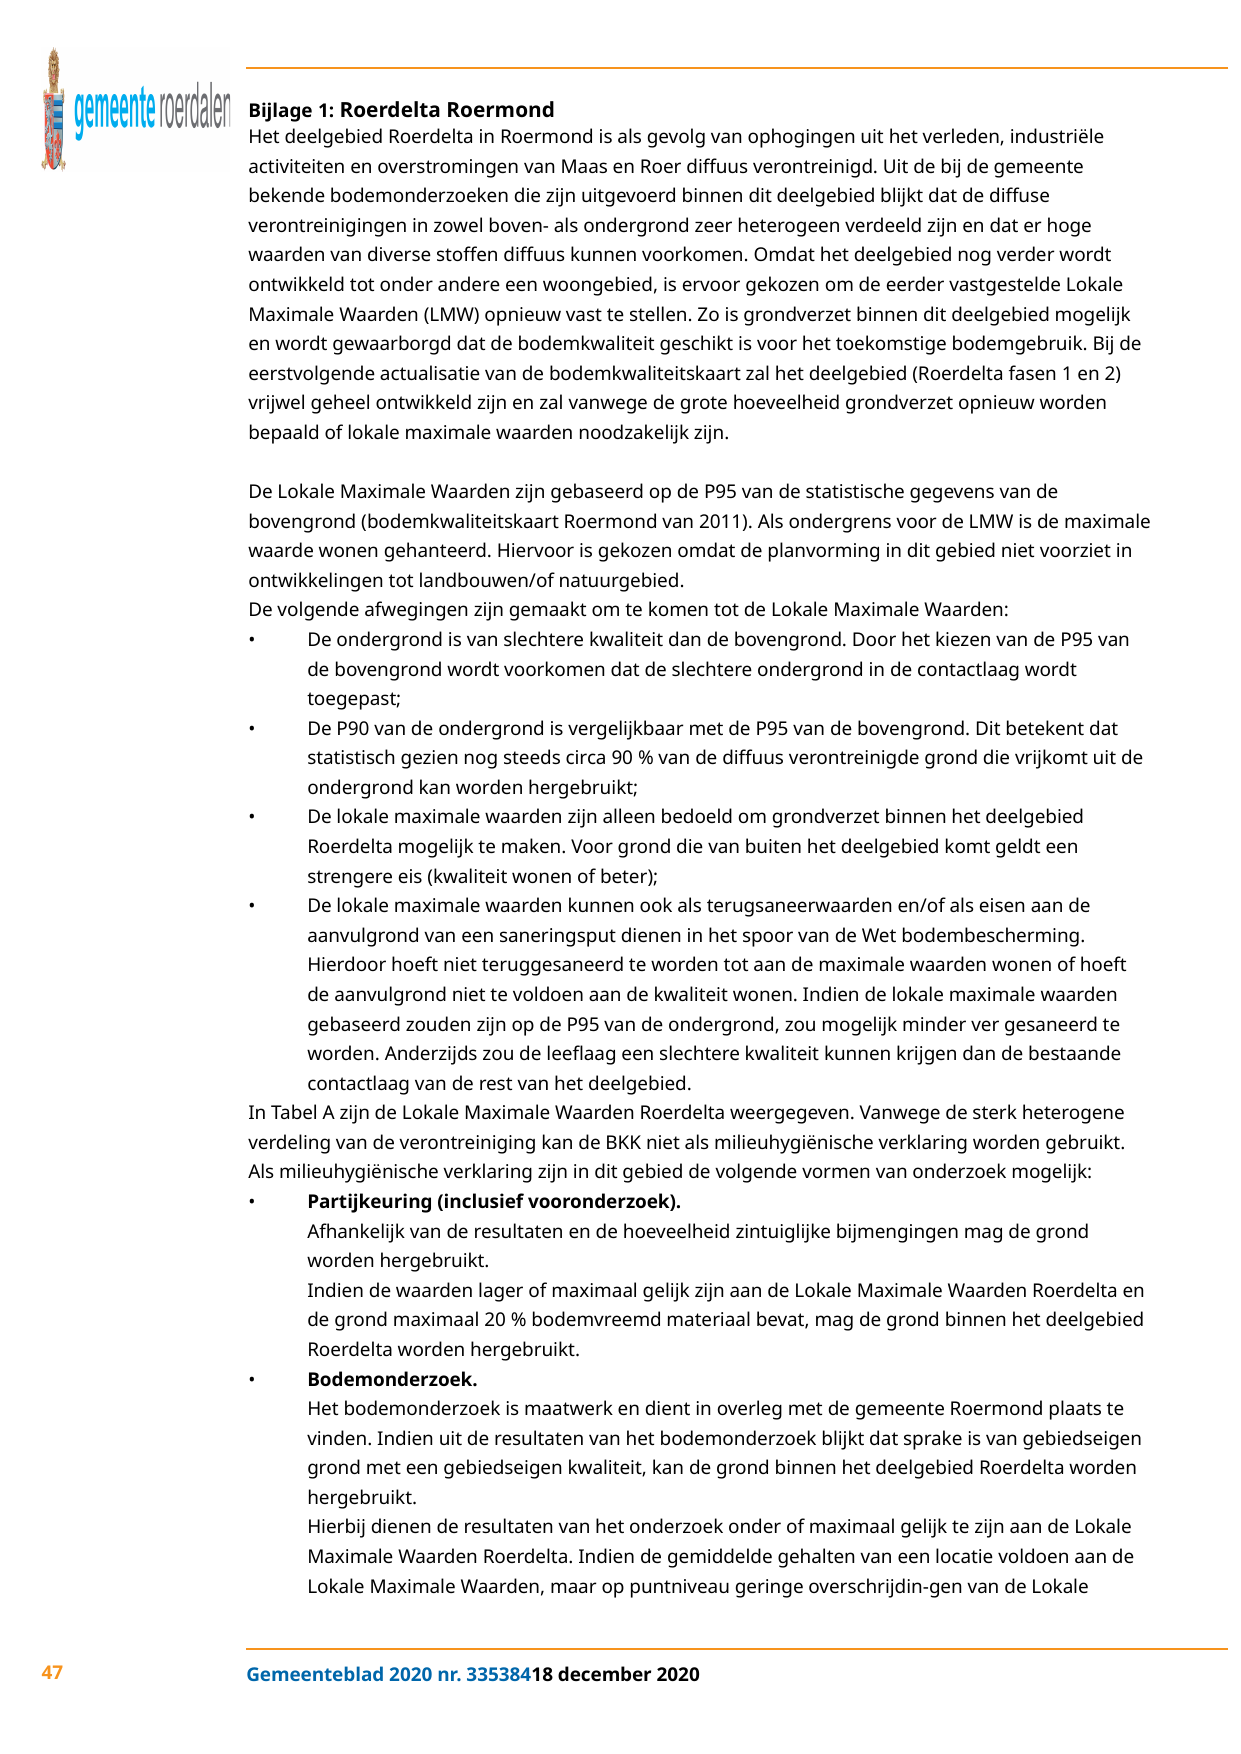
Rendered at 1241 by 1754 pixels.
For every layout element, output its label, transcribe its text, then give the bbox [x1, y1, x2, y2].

list De P90 van de ondergrond is vergelijkbaar met de P95 van de bovengrond. Dit betekent dat statistisch gezien nog steeds circa 90 % van de diffuus verontreinigde grond die vrijkomt uit de ondergrond kan worden hergebruikt; [248, 715, 1152, 800]
list De ondergrond is van slechtere kwaliteit dan de bovengrond. Door het kiezen van de P95 van de bovengrond wordt voorkomen dat de slechtere ondergrond in de contactlaag wordt toegepast; [248, 626, 1152, 711]
list Afhankelijk van de resultaten en de hoeveelheid zintuiglijke bijmengingen mag de grond worden hergebruikt. [248, 1218, 1152, 1273]
text In Tabel A zijn de Lokale Maximale Waarden Roerdelta weergegeven. Vanwege de sterk heterogene verdeling van de verontreiniging kan de BKK niet als milieuhygiënische verklaring worden gebruikt. Als milieuhygiënische verklaring zijn in dit gebied de volgende vormen van onderzoek mogelijk: [248, 1099, 1152, 1184]
list De lokale maximale waarden kunnen ook als terugsaneerwaarden en/of als eisen aan de aanvulgrond van een saneringsput dienen in het spoor van de Wet bodembescherming. Hierdoor hoeft niet teruggesaneerd te worden tot aan de maximale waarden wonen of hoeft de aanvulgrond niet te voldoen aan de kwaliteit wonen. Indien de lokale maximale waarden gebaseerd zouden zijn op de P95 van de ondergrond, zou mogelijk minder ver gesaneerd te worden. Anderzijds zou de leeflaag een slechtere kwaliteit kunnen krijgen dan de bestaande contactlaag van de rest van het deelgebied. [248, 892, 1152, 1096]
text De volgende afwegingen zijn gemaakt om te komen tot de Lokale Maximale Waarden: [248, 597, 1152, 622]
picture [41, 47, 231, 172]
list Partijkeuring (inclusief vooronderzoek). [248, 1188, 1152, 1214]
text De Lokale Maximale Waarden zijn gebaseerd op de P95 van de statistische gegevens van de bovengrond (bodemkwaliteitskaart Roermond van 2011). Als ondergrens voor de LMW is de maximale waarde wonen gehanteerd. Hiervoor is gekozen omdat de planvorming in dit gebied niet voorziet in ontwikkelingen tot landbouwen/of natuurgebied. [248, 478, 1152, 593]
list Indien de waarden lager of maximaal gelijk zijn aan de Lokale Maximale Waarden Roerdelta en de grond maximaal 20 % bodemvreemd materiaal bevat, mag de grond binnen het deelgebied Roerdelta worden hergebruikt. [248, 1277, 1152, 1362]
list Bodemonderzoek. [248, 1366, 1152, 1392]
text Bijlage 1: Roerdelta Roermond [248, 95, 1152, 123]
list Hierbij dienen de resultaten van het onderzoek onder of maximaal gelijk te zijn aan de Lokale Maximale Waarden Roerdelta. Indien de gemiddelde gehalten van een locatie voldoen aan de Lokale Maximale Waarden, maar op puntniveau geringe overschrijdin-gen van de Lokale [248, 1514, 1152, 1599]
list De lokale maximale waarden zijn alleen bedoeld om grondverzet binnen het deelgebied Roerdelta mogelijk te maken. Voor grond die van buiten het deelgebied komt geldt een strengere eis (kwaliteit wonen of beter); [248, 804, 1152, 889]
text Het deelgebied Roerdelta in Roermond is als gevolg van ophogingen uit het verleden, industriële activiteiten en overstromingen van Maas en Roer diffuus verontreinigd. Uit de bij de gemeente bekende bodemonderzoeken die zijn uitgevoerd binnen dit deelgebied blijkt dat de diffuse verontreinigingen in zowel boven- als ondergrond zeer heterogeen verdeeld zijn en dat er hoge waarden van diverse stoffen diffuus kunnen voorkomen. Omdat het deelgebied nog verder wordt ontwikkeld tot onder andere een woongebied, is ervoor gekozen om de eerder vastgestelde Lokale Maximale Waarden (LMW) opnieuw vast te stellen. Zo is grondverzet binnen dit deelgebied mogelijk en wordt gewaarborgd dat de bodemkwaliteit geschikt is voor het toekomstige bodemgebruik. Bij de eerstvolgende actualisatie van de bodemkwaliteitskaart zal het deelgebied (Roerdelta fasen 1 en 2) vrijwel geheel ontwikkeld zijn en zal vanwege de grote hoeveelheid grondverzet opnieuw worden bepaald of lokale maximale waarden noodzakelijk zijn. [248, 123, 1152, 445]
list Het bodemonderzoek is maatwerk en dient in overleg met de gemeente Roermond plaats te vinden. Indien uit de resultaten van het bodemonderzoek blijkt dat sprake is van gebiedseigen grond met een gebiedseigen kwaliteit, kan de grond binnen het deelgebied Roerdelta worden hergebruikt. [248, 1395, 1152, 1510]
